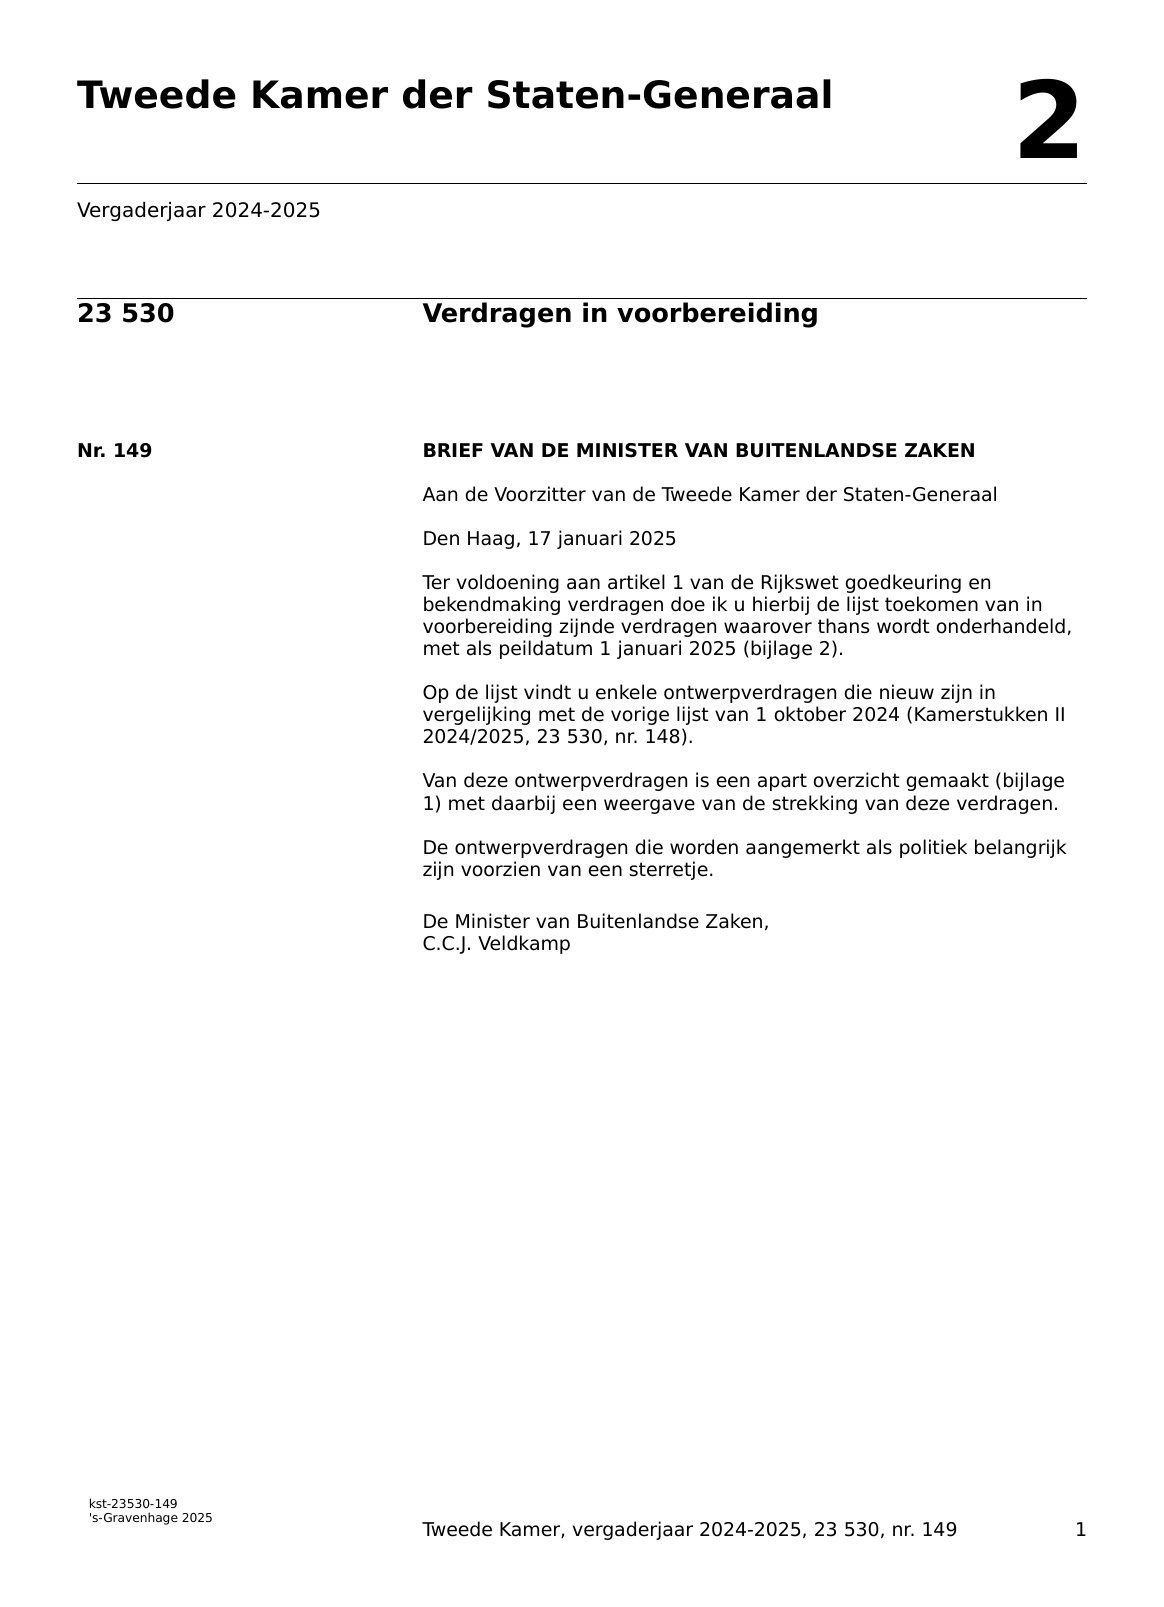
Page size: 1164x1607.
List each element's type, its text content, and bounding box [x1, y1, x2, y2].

text Van deze ontwerpverdragen is een apart overzicht gemaakt (bijlage 1) met daarbij een weergave van de strekking van deze verdragen. [422, 770, 1087, 814]
subtitle Nr. 149 BRIEF VAN DE MINISTER VAN BUITENLANDSE ZAKEN [77, 440, 1087, 462]
subtitle 23 530 Verdragen in voorbereiding [77, 299, 1087, 329]
text Aan de Voorzitter van de Tweede Kamer der Staten-Generaal [422, 484, 1087, 506]
text Den Haag, 17 januari 2025 [422, 528, 1087, 550]
table_header 2 [886, 59, 1087, 183]
table_cell Vergaderjaar 2024-2025 [77, 184, 1087, 298]
text Ter voldoening aan artikel 1 van de Rijkswet goedkeuring en bekendmaking verdragen doe ik u hierbij de lijst toekomen van in voorbereiding zijnde verdragen waarover thans wordt onderhandeld, met als peildatum 1 januari 2025 (bijlage 2). [422, 572, 1087, 660]
text De ontwerpverdragen die worden aangemerkt als politiek belangrijk zijn voorzien van een sterretje. [422, 837, 1087, 881]
text 's-Gravenhage 2025 [88, 1511, 323, 1525]
text Op de lijst vindt u enkele ontwerpverdragen die nieuw zijn in vergelijking met de vorige lijst van 1 oktober 2024 (Kamerstukken II 2024/2025, 23 530, nr. 148). [422, 682, 1087, 748]
table_header Tweede Kamer der Staten-Generaal [77, 59, 886, 183]
text De Minister van Buitenlandse Zaken, C.C.J. Veldkamp [422, 911, 1087, 954]
text kst-23530-149 [88, 1497, 323, 1511]
